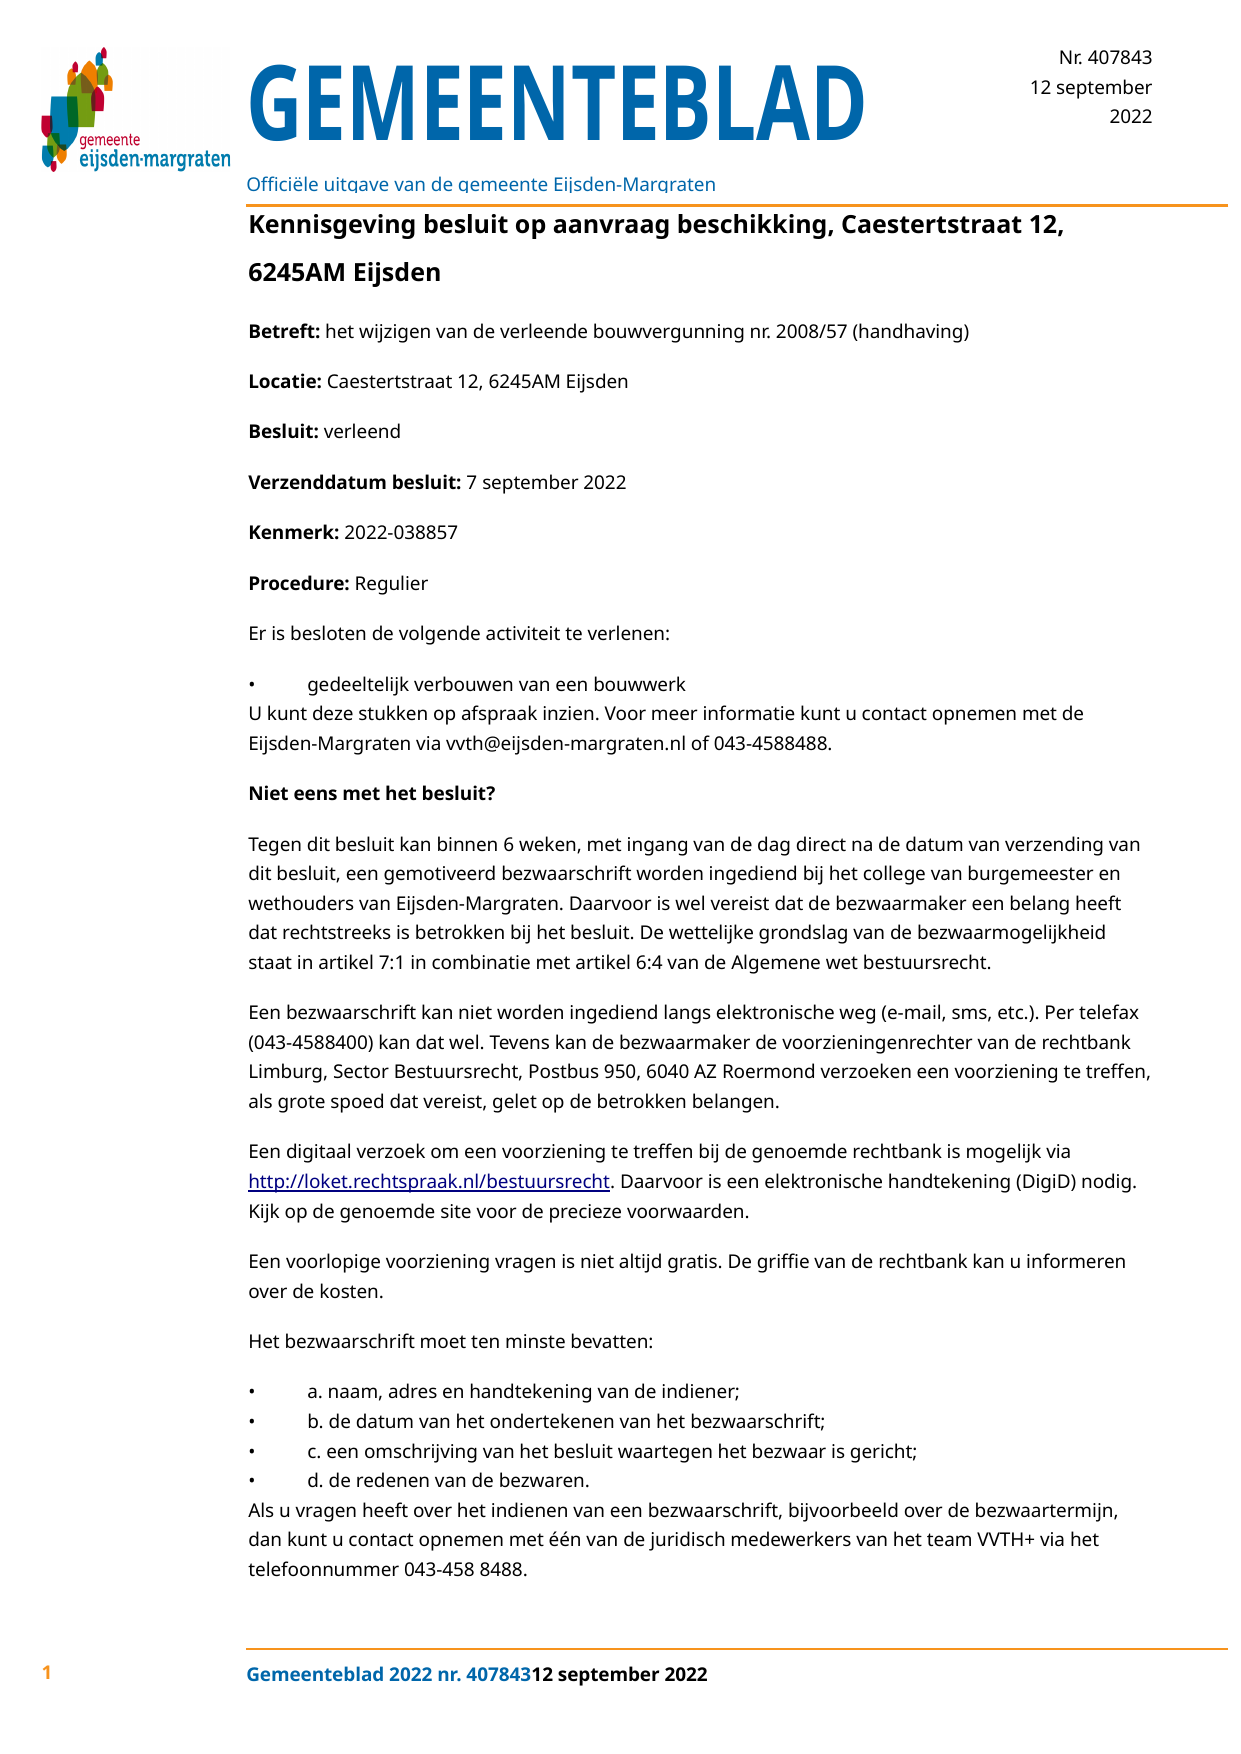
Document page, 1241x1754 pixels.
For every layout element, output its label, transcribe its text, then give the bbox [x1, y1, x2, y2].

text Betreft: het wijzigen van de verleende bouwvergunning nr. 2008/57 (handhaving) [248, 318, 1152, 344]
text Procedure: Regulier [248, 570, 1152, 596]
text Verzenddatum besluit: 7 september 2022 [248, 469, 1152, 495]
text Tegen dit besluit kan binnen 6 weken, met ingang van de dag direct na de datum van verzending van dit besluit, een gemotiveerd bezwaarschrift worden ingediend bij het college van burgemeester en wethouders van Eijsden-Margraten. Daarvoor is wel vereist dat de bezwaarmaker een belang heeft dat rechtstreeks is betrokken bij het besluit. De wettelijke grondslag van de bezwaarmogelijkheid staat in artikel 7:1 in combinatie met artikel 6:4 van de Algemene wet bestuursrecht. [248, 831, 1152, 975]
text Kenmerk: 2022-038857 [248, 519, 1152, 545]
list d. de redenen van de bezwaren. [248, 1467, 1152, 1493]
list gedeeltelijk verbouwen van een bouwwerk [248, 671, 1152, 697]
picture [41, 47, 231, 172]
text Niet eens met het besluit? [248, 780, 1152, 806]
list a. naam, adres en handtekening van de indiener; [248, 1379, 1152, 1404]
text Een bezwaarschrift kan niet worden ingediend langs elektronische weg (e-mail, sms, etc.). Per telefax (043-4588400) kan dat wel. Tevens kan de bezwaarmaker de voorzieningenrechter van de rechtbank Limburg, Sector Bestuursrecht, Postbus 950, 6040 AZ Roermond verzoeken een voorziening te treffen, als grote spoed dat vereist, gelet op de betrokken belangen. [248, 999, 1152, 1114]
text Als u vragen heeft over het indienen van een bezwaarschrift, bijvoorbeeld over de bezwaartermijn, dan kunt u contact opnemen met één van de juridisch medewerkers van het team VVTH+ via het telefoonnummer 043-458 8488. [248, 1497, 1152, 1582]
text Locatie: Caestertstraat 12, 6245AM Eijsden [248, 368, 1152, 394]
text Het bezwaarschrift moet ten minste bevatten: [248, 1328, 1152, 1354]
list b. de datum van het ondertekenen van het bezwaarschrift; [248, 1408, 1152, 1434]
text Een voorlopige voorziening vragen is niet altijd gratis. De griffie van de rechtbank kan u informeren over de kosten. [248, 1248, 1152, 1304]
text Een digitaal verzoek om een voorziening te treffen bij de genoemde rechtbank is mogelijk via http://loket.rechtspraak.nl/bestuursrecht. Daarvoor is een elektronische handtekening (DigiD) nodig. Kijk op de genoemde site voor de precieze voorwaarden. [248, 1139, 1152, 1224]
list c. een omschrijving van het besluit waartegen het bezwaar is gericht; [248, 1438, 1152, 1464]
text Er is besloten de volgende activiteit te verlenen: [248, 620, 1152, 646]
text Kennisgeving besluit op aanvraag beschikking, Caestertstraat 12, 6245AM Eijsden [248, 207, 1152, 288]
text U kunt deze stukken op afspraak inzien. Voor meer informatie kunt u contact opnemen met de Eijsden-Margraten via vvth@eijsden-margraten.nl of 043-4588488. [248, 700, 1152, 756]
text Besluit: verleend [248, 419, 1152, 444]
